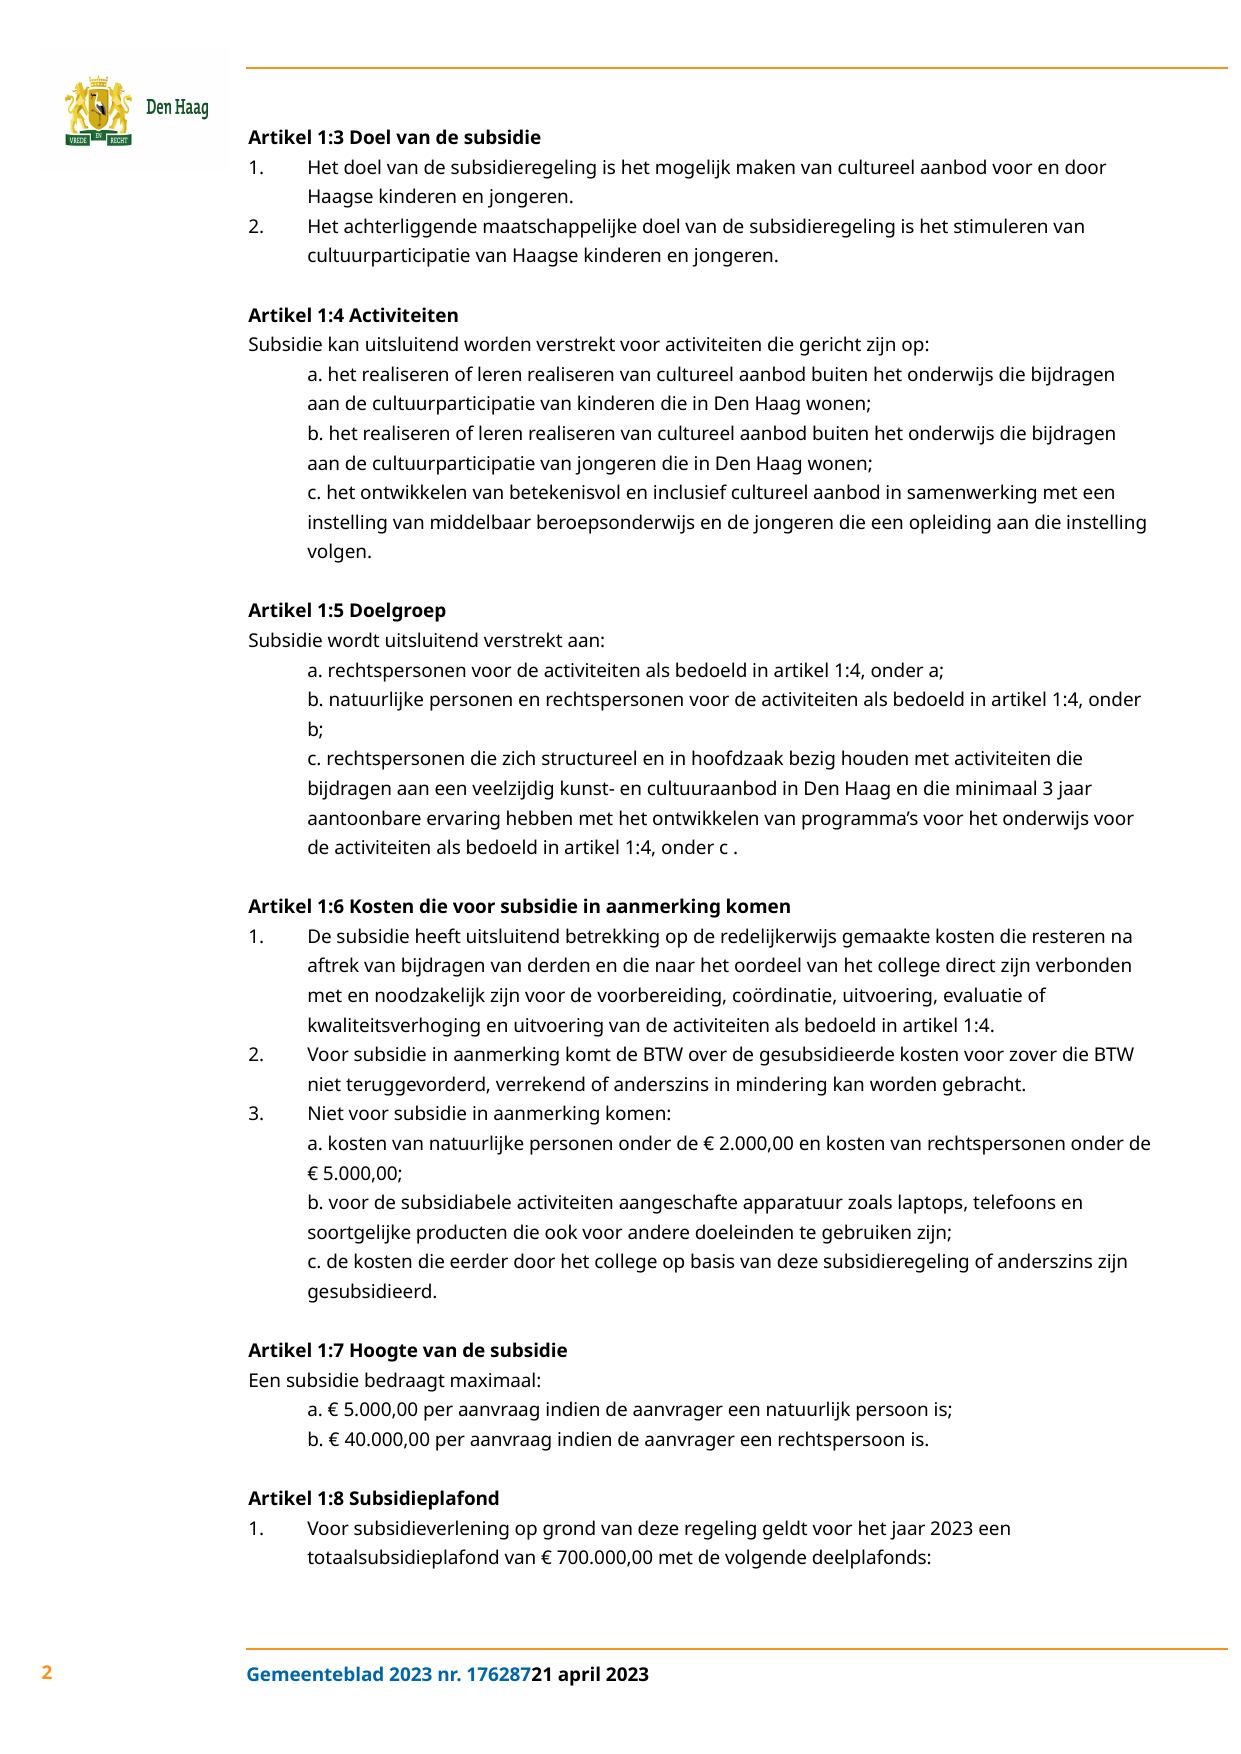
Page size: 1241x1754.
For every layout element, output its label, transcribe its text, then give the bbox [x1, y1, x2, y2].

list b. voor de subsidiabele activiteiten aangeschafte apparatuur zoals laptops, telefoons en soortgelijke producten die ook voor andere doeleinden te gebruiken zijn; [248, 1189, 1152, 1245]
list Voor subsidie in aanmerking komt de BTW over de gesubsidieerde kosten voor zover die BTW niet teruggevorderd, verrekend of anderszins in mindering kan worden gebracht. [248, 1041, 1152, 1097]
text Artikel 1:6 Kosten die voor subsidie in aanmerking komen [248, 893, 1152, 919]
list a. € 5.000,00 per aanvraag indien de aanvrager een natuurlijk persoon is; [248, 1396, 1152, 1422]
text Artikel 1:8 Subsidieplafond [248, 1485, 1152, 1511]
list Het achterliggende maatschappelijke doel van de subsidieregeling is het stimuleren van cultuurparticipatie van Haagse kinderen en jongeren. [248, 213, 1152, 268]
text Subsidie kan uitsluitend worden verstrekt voor activiteiten die gericht zijn op: [248, 331, 1152, 357]
text Een subsidie bedraagt maximaal: [248, 1367, 1152, 1393]
list b. het realiseren of leren realiseren van cultureel aanbod buiten het onderwijs die bijdragen aan de cultuurparticipatie van jongeren die in Den Haag wonen; [248, 420, 1152, 476]
list Voor subsidieverlening op grond van deze regeling geldt voor het jaar 2023 een totaalsubsidieplafond van € 700.000,00 met de volgende deelplafonds: [248, 1515, 1152, 1570]
text Artikel 1:5 Doelgroep [248, 598, 1152, 623]
list c. de kosten die eerder door het college op basis van deze subsidieregeling of anderszins zijn gesubsidieerd. [248, 1248, 1152, 1304]
list a. rechtspersonen voor de activiteiten als bedoeld in artikel 1:4, onder a; [248, 657, 1152, 683]
text Artikel 1:7 Hoogte van de subsidie [248, 1337, 1152, 1363]
list b. natuurlijke personen en rechtspersonen voor de activiteiten als bedoeld in artikel 1:4, onder b; [248, 686, 1152, 742]
text Artikel 1:4 Activiteiten [248, 302, 1152, 328]
list c. rechtspersonen die zich structureel en in hoofdzaak bezig houden met activiteiten die bijdragen aan een veelzijdig kunst- en cultuuraanbod in Den Haag en die minimaal 3 jaar aantoonbare ervaring hebben met het ontwikkelen van programma’s voor het onderwijs voor de activiteiten als bedoeld in artikel 1:4, onder c . [248, 746, 1152, 860]
list Niet voor subsidie in aanmerking komen: [248, 1101, 1152, 1126]
list a. kosten van natuurlijke personen onder de € 2.000,00 en kosten van rechtspersonen onder de € 5.000,00; [248, 1130, 1152, 1186]
list a. het realiseren of leren realiseren van cultureel aanbod buiten het onderwijs die bijdragen aan de cultuurparticipatie van kinderen die in Den Haag wonen; [248, 361, 1152, 416]
list c. het ontwikkelen van betekenisvol en inclusief cultureel aanbod in samenwerking met een instelling van middelbaar beroepsonderwijs en de jongeren die een opleiding aan die instelling volgen. [248, 479, 1152, 564]
picture [41, 47, 231, 172]
list Het doel van de subsidieregeling is het mogelijk maken van cultureel aanbod voor en door Haagse kinderen en jongeren. [248, 154, 1152, 209]
list b. € 40.000,00 per aanvraag indien de aanvrager een rechtspersoon is. [248, 1426, 1152, 1452]
list De subsidie heeft uitsluitend betrekking op de redelijkerwijs gemaakte kosten die resteren na aftrek van bijdragen van derden en die naar het oordeel van het college direct zijn verbonden met en noodzakelijk zijn voor de voorbereiding, coördinatie, uitvoering, evaluatie of kwaliteitsverhoging en uitvoering van de activiteiten als bedoeld in artikel 1:4. [248, 923, 1152, 1038]
text Artikel 1:3 Doel van de subsidie [248, 124, 1152, 150]
text Subsidie wordt uitsluitend verstrekt aan: [248, 627, 1152, 653]
